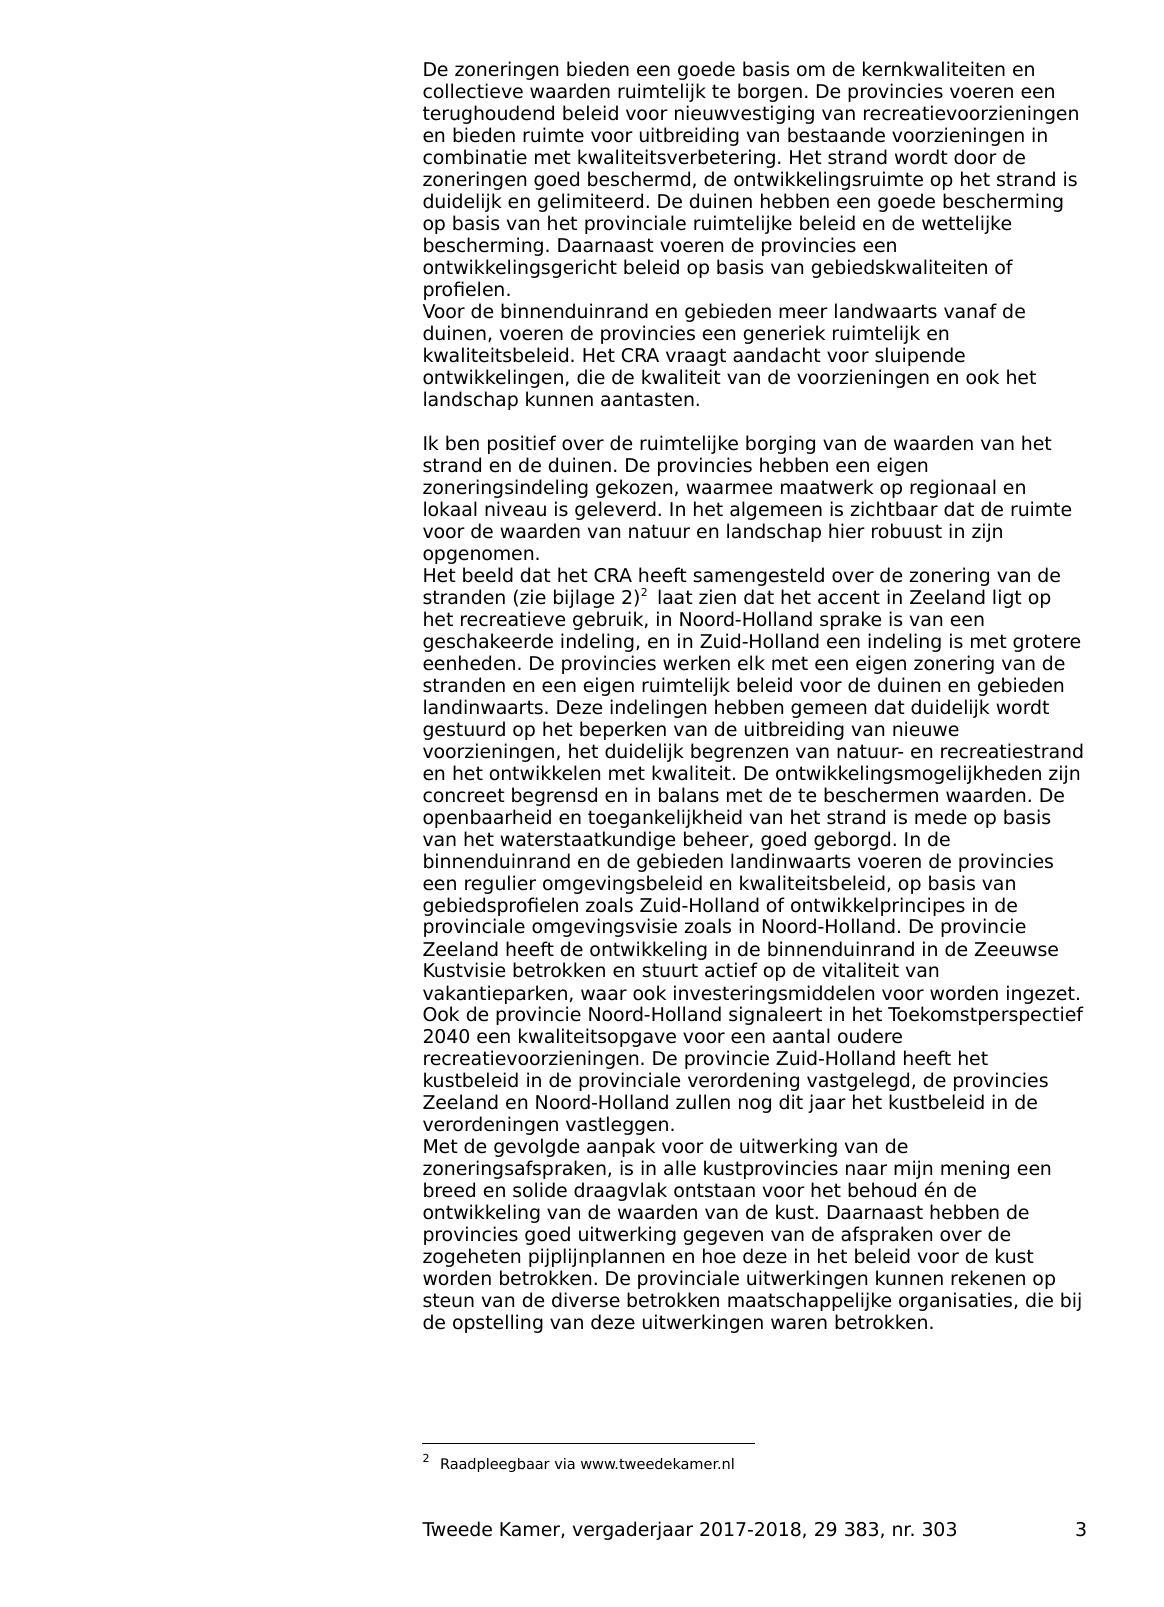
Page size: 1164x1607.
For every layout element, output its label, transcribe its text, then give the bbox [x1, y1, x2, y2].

text Raadpleegbaar via www.tweedekamer.nl [422, 1452, 1087, 1474]
text Ik ben positief over de ruimtelijke borging van de waarden van het strand en de duinen. De provincies hebben een eigen zoneringsindeling gekozen, waarmee maatwerk op regionaal en lokaal niveau is geleverd. In het algemeen is zichtbaar dat de ruimte voor de waarden van natuur en landschap hier robuust in zijn opgenomen. [422, 433, 1087, 565]
text Het beeld dat het CRA heeft samengesteld over de zonering van de stranden (zie bijlage 2) laat zien dat het accent in Zeeland ligt op het recreatieve gebruik, in Noord-Holland sprake is van een geschakeerde indeling, en in Zuid-Holland een indeling is met grotere eenheden. De provincies werken elk met een eigen zonering van de stranden en een eigen ruimtelijk beleid voor de duinen en gebieden landinwaarts. Deze indelingen hebben gemeen dat duidelijk wordt gestuurd op het beperken van de uitbreiding van nieuwe voorzieningen, het duidelijk begrenzen van natuur- en recreatiestrand en het ontwikkelen met kwaliteit. De ontwikkelingsmogelijkheden zijn concreet begrensd en in balans met de te beschermen waarden. De openbaarheid en toegankelijkheid van het strand is mede op basis van het waterstaatkundige beheer, goed geborgd. In de binnenduinrand en de gebieden landinwaarts voeren de provincies een regulier omgevingsbeleid en kwaliteitsbeleid, op basis van gebiedsprofielen zoals Zuid-Holland of ontwikkelprincipes in de provinciale omgevingsvisie zoals in Noord-Holland. De provincie Zeeland heeft de ontwikkeling in de binnenduinrand in de Zeeuwse Kustvisie betrokken en stuurt actief op de vitaliteit van vakantieparken, waar ook investeringsmiddelen voor worden ingezet. Ook de provincie Noord-Holland signaleert in het Toekomstperspectief 2040 een kwaliteitsopgave voor een aantal oudere recreatievoorzieningen. De provincie Zuid-Holland heeft het kustbeleid in de provinciale verordening vastgelegd, de provincies Zeeland en Noord-Holland zullen nog dit jaar het kustbeleid in de verordeningen vastleggen. [422, 565, 1087, 1136]
text De zoneringen bieden een goede basis om de kernkwaliteiten en collectieve waarden ruimtelijk te borgen. De provincies voeren een terughoudend beleid voor nieuwvestiging van recreatievoorzieningen en bieden ruimte voor uitbreiding van bestaande voorzieningen in combinatie met kwaliteitsverbetering. Het strand wordt door de zoneringen goed beschermd, de ontwikkelingsruimte op het strand is duidelijk en gelimiteerd. De duinen hebben een goede bescherming op basis van het provinciale ruimtelijke beleid en de wettelijke bescherming. Daarnaast voeren de provincies een ontwikkelingsgericht beleid op basis van gebiedskwaliteiten of profielen. [422, 59, 1087, 301]
text Met de gevolgde aanpak voor de uitwerking van de zoneringsafspraken, is in alle kustprovincies naar mijn mening een breed en solide draagvlak ontstaan voor het behoud én de ontwikkeling van de waarden van de kust. Daarnaast hebben de provincies goed uitwerking gegeven van de afspraken over de zogeheten pijplijnplannen en hoe deze in het beleid voor de kust worden betrokken. De provinciale uitwerkingen kunnen rekenen op steun van de diverse betrokken maatschappelijke organisaties, die bij de opstelling van deze uitwerkingen waren betrokken. [422, 1136, 1087, 1334]
text Voor de binnenduinrand en gebieden meer landwaarts vanaf de duinen, voeren de provincies een generiek ruimtelijk en kwaliteitsbeleid. Het CRA vraagt aandacht voor sluipende ontwikkelingen, die de kwaliteit van de voorzieningen en ook het landschap kunnen aantasten. [422, 301, 1087, 411]
